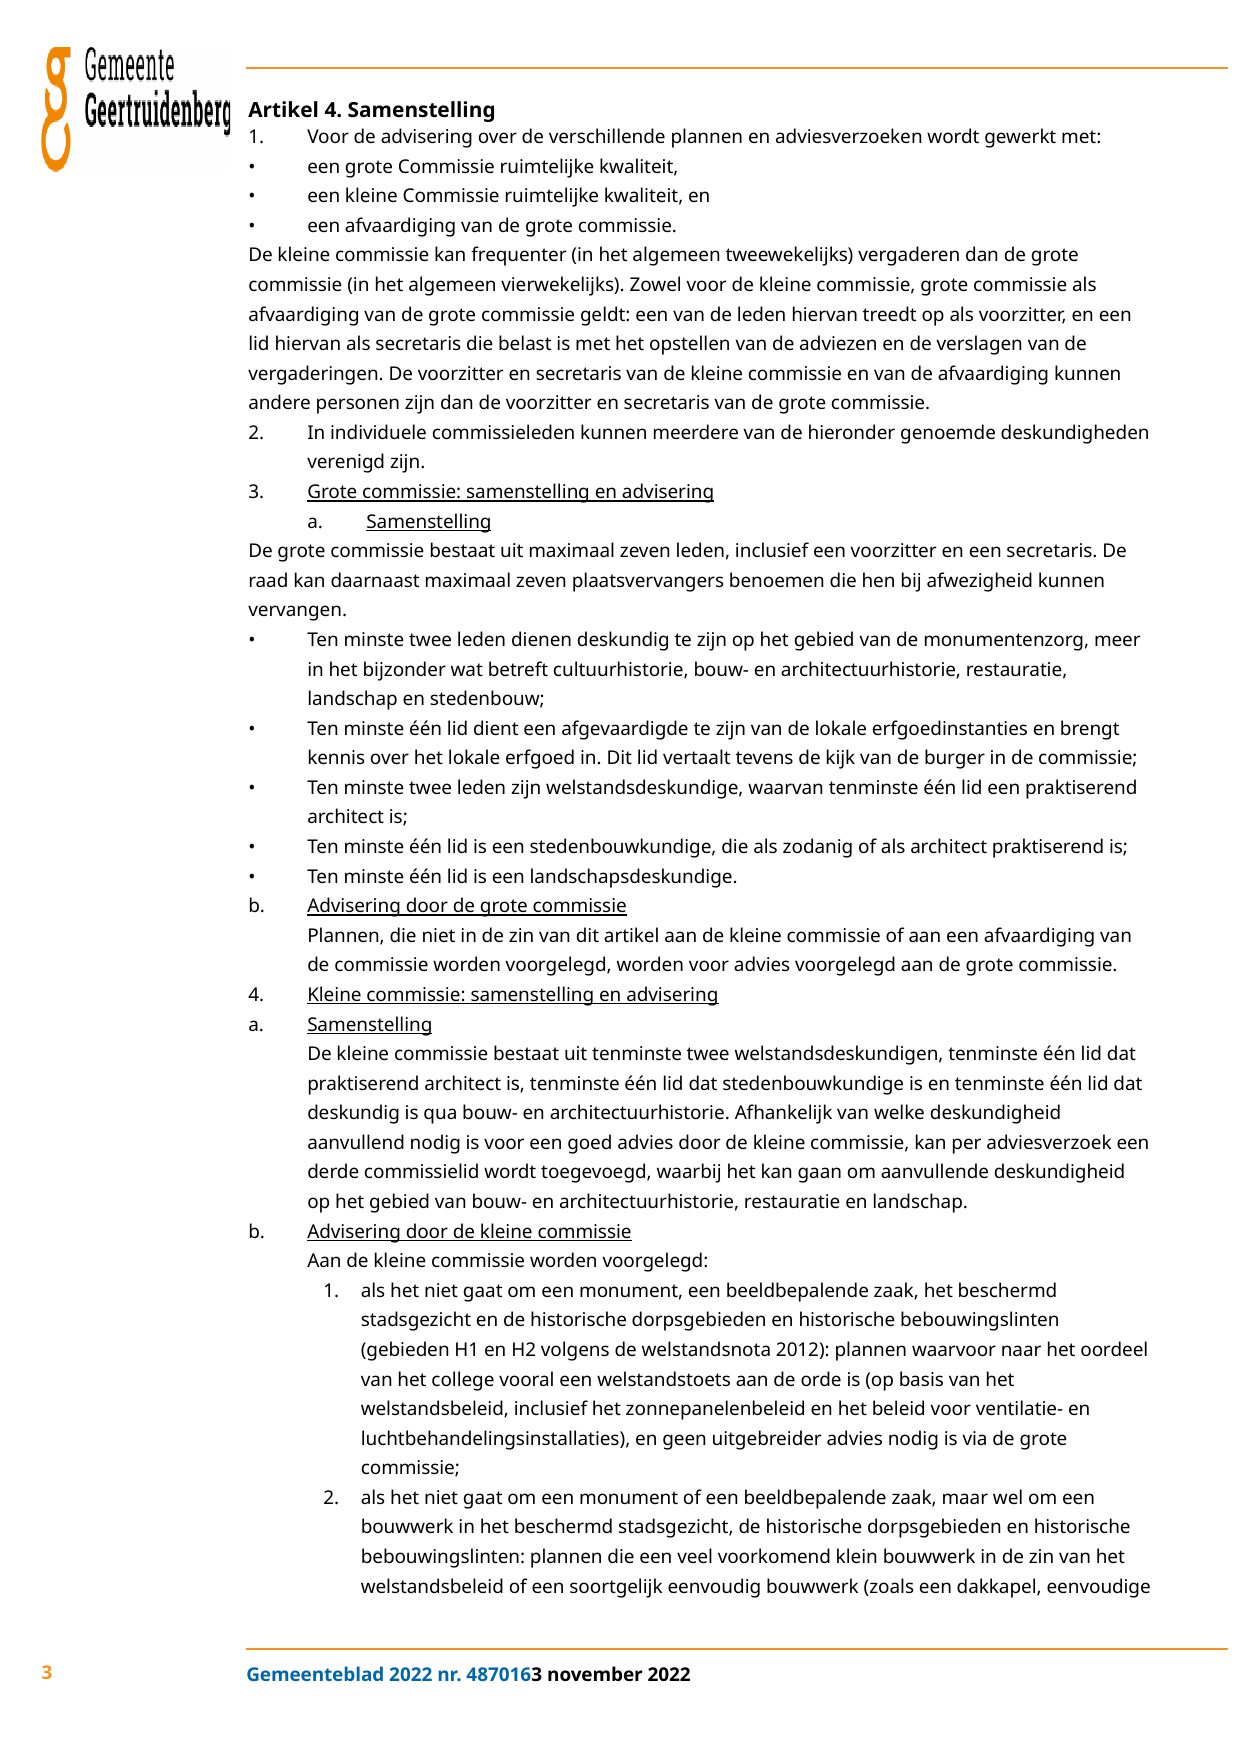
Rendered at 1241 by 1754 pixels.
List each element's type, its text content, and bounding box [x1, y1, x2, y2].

list als het niet gaat om een monument of een beeldbepalende zaak, maar wel om een bouwwerk in het beschermd stadsgezicht, de historische dorpsgebieden en historische bebouwingslinten: plannen die een veel voorkomend klein bouwwerk in de zin van het welstandsbeleid of een soortgelijk eenvoudig bouwwerk (zoals een dakkapel, eenvoudige [323, 1484, 1152, 1598]
picture [41, 47, 231, 172]
list In individuele commissieleden kunnen meerdere van de hieronder genoemde deskundigheden verenigd zijn. [248, 419, 1152, 474]
list als het niet gaat om een monument, een beeldbepalende zaak, het beschermd stadsgezicht en de historische dorpsgebieden en historische bebouwingslinten (gebieden H1 en H2 volgens de welstandsnota 2012): plannen waarvoor naar het oordeel van het college vooral een welstandstoets aan de orde is (op basis van het welstandsbeleid, inclusief het zonnepanelenbeleid en het beleid voor ventilatie- en luchtbehandelingsinstallaties), en geen uitgebreider advies nodig is via de grote commissie; [323, 1277, 1152, 1480]
text De grote commissie bestaat uit maximaal zeven leden, inclusief een voorzitter en een secretaris. De raad kan daarnaast maximaal zeven plaatsvervangers benoemen die hen bij afwezigheid kunnen vervangen. [248, 537, 1152, 622]
list een afvaardiging van de grote commissie. [248, 212, 1152, 238]
list Ten minste één lid is een stedenbouwkundige, die als zodanig of als architect praktiserend is; [248, 833, 1152, 859]
list Advisering door de kleine commissie [248, 1218, 1152, 1243]
list Plannen, die niet in de zin van dit artikel aan de kleine commissie of aan een afvaardiging van de commissie worden voorgelegd, worden voor advies voorgelegd aan de grote commissie. [248, 922, 1152, 977]
list Kleine commissie: samenstelling en advisering [248, 981, 1152, 1007]
list een kleine Commissie ruimtelijke kwaliteit, en [248, 182, 1152, 208]
list Samenstelling [248, 1011, 1152, 1036]
list Ten minste twee leden zijn welstandsdeskundige, waarvan tenminste één lid een praktiserend architect is; [248, 774, 1152, 829]
list Grote commissie: samenstelling en advisering [248, 478, 1152, 504]
list De kleine commissie bestaat uit tenminste twee welstandsdeskundigen, tenminste één lid dat praktiserend architect is, tenminste één lid dat stedenbouwkundige is en tenminste één lid dat deskundig is qua bouw- en architectuurhistorie. Afhankelijk van welke deskundigheid aanvullend nodig is voor een goed advies door de kleine commissie, kan per adviesverzoek een derde commissielid wordt toegevoegd, waarbij het kan gaan om aanvullende deskundigheid op het gebied van bouw- en architectuurhistorie, restauratie en landschap. [248, 1040, 1152, 1214]
list Samenstelling [307, 508, 1152, 533]
list Advisering door de grote commissie [248, 892, 1152, 918]
text De kleine commissie kan frequenter (in het algemeen tweewekelijks) vergaderen dan de grote commissie (in het algemeen vierwekelijks). Zowel voor de kleine commissie, grote commissie als afvaardiging van de grote commissie geldt: een van de leden hiervan treedt op als voorzitter, en een lid hiervan als secretaris die belast is met het opstellen van de adviezen en de verslagen van de vergaderingen. De voorzitter en secretaris van de kleine commissie en van de afvaardiging kunnen andere personen zijn dan de voorzitter en secretaris van de grote commissie. [248, 242, 1152, 415]
list Ten minste één lid is een landschapsdeskundige. [248, 863, 1152, 888]
list Ten minste één lid dient een afgevaardigde te zijn van de lokale erfgoedinstanties en brengt kennis over het lokale erfgoed in. Dit lid vertaalt tevens de kijk van de burger in de commissie; [248, 715, 1152, 770]
list Ten minste twee leden dienen deskundig te zijn op het gebied van de monumentenzorg, meer in het bijzonder wat betreft cultuurhistorie, bouw- en architectuurhistorie, restauratie, landschap en stedenbouw; [248, 626, 1152, 711]
list Aan de kleine commissie worden voorgelegd: [248, 1247, 1152, 1273]
text Artikel 4. Samenstelling [248, 95, 1152, 123]
list Voor de advisering over de verschillende plannen en adviesverzoeken wordt gewerkt met: [248, 123, 1152, 149]
list een grote Commissie ruimtelijke kwaliteit, [248, 153, 1152, 178]
